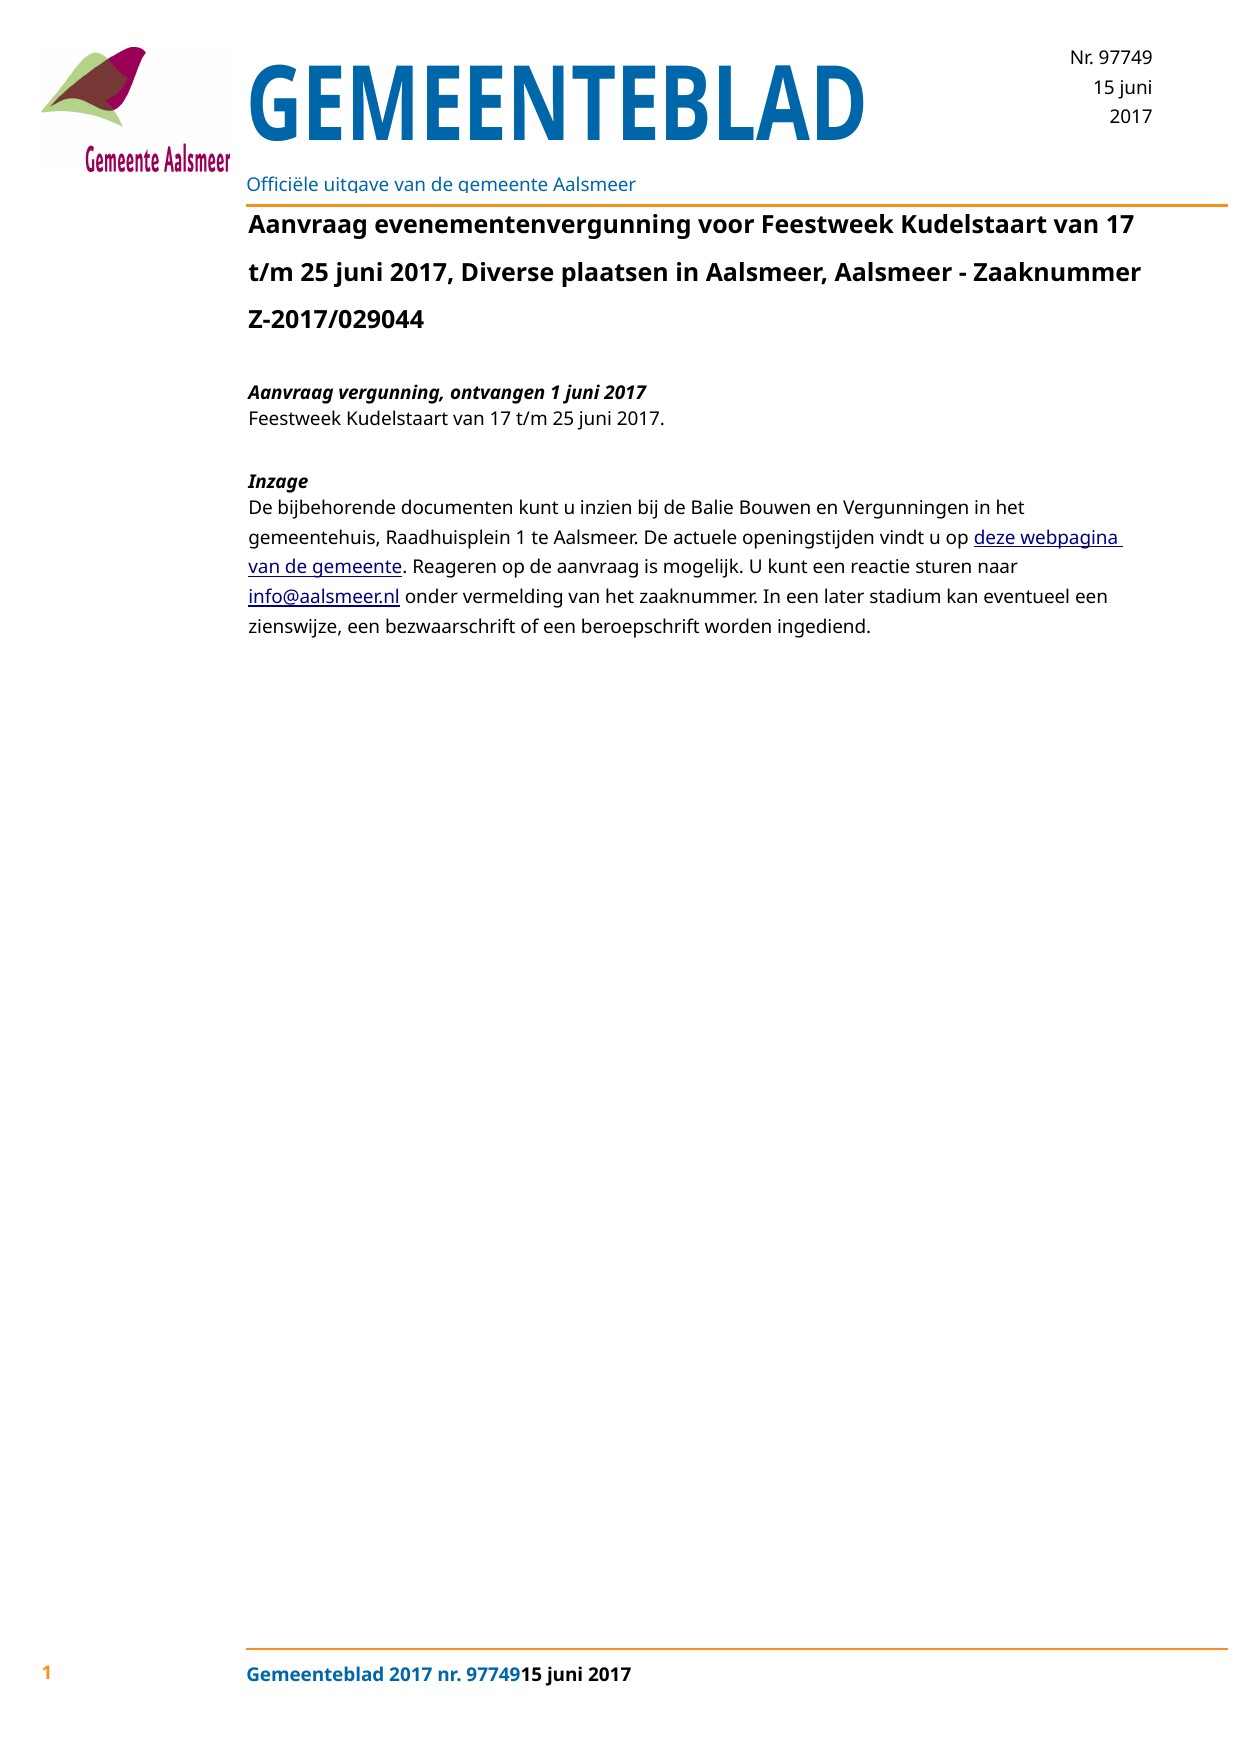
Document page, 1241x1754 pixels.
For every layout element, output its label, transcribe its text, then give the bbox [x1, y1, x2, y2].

picture [41, 47, 231, 172]
text De bijbehorende documenten kunt u inzien bij de Balie Bouwen en Vergunningen in het gemeentehuis, Raadhuisplein 1 te Aalsmeer. De actuele openingstijden vindt u op deze webpagina van de gemeente. Reageren op de aanvraag is mogelijk. U kunt een reactie sturen naar info@aalsmeer.nl onder vermelding van het zaaknummer. In een later stadium kan eventueel een zienswijze, een bezwaarschrift of een beroepschrift worden ingediend. [248, 494, 1152, 638]
text Aanvraag evenementenvergunning voor Feestweek Kudelstaart van 17 t/m 25 juni 2017, Diverse plaatsen in Aalsmeer, Aalsmeer - Zaaknummer Z-2017/029044 [248, 207, 1152, 336]
text Feestweek Kudelstaart van 17 t/m 25 juni 2017. [248, 405, 1152, 431]
text Inzage [248, 469, 1152, 494]
text Aanvraag vergunning, ontvangen 1 juni 2017 [248, 379, 1152, 405]
text ​ [248, 663, 1152, 689]
